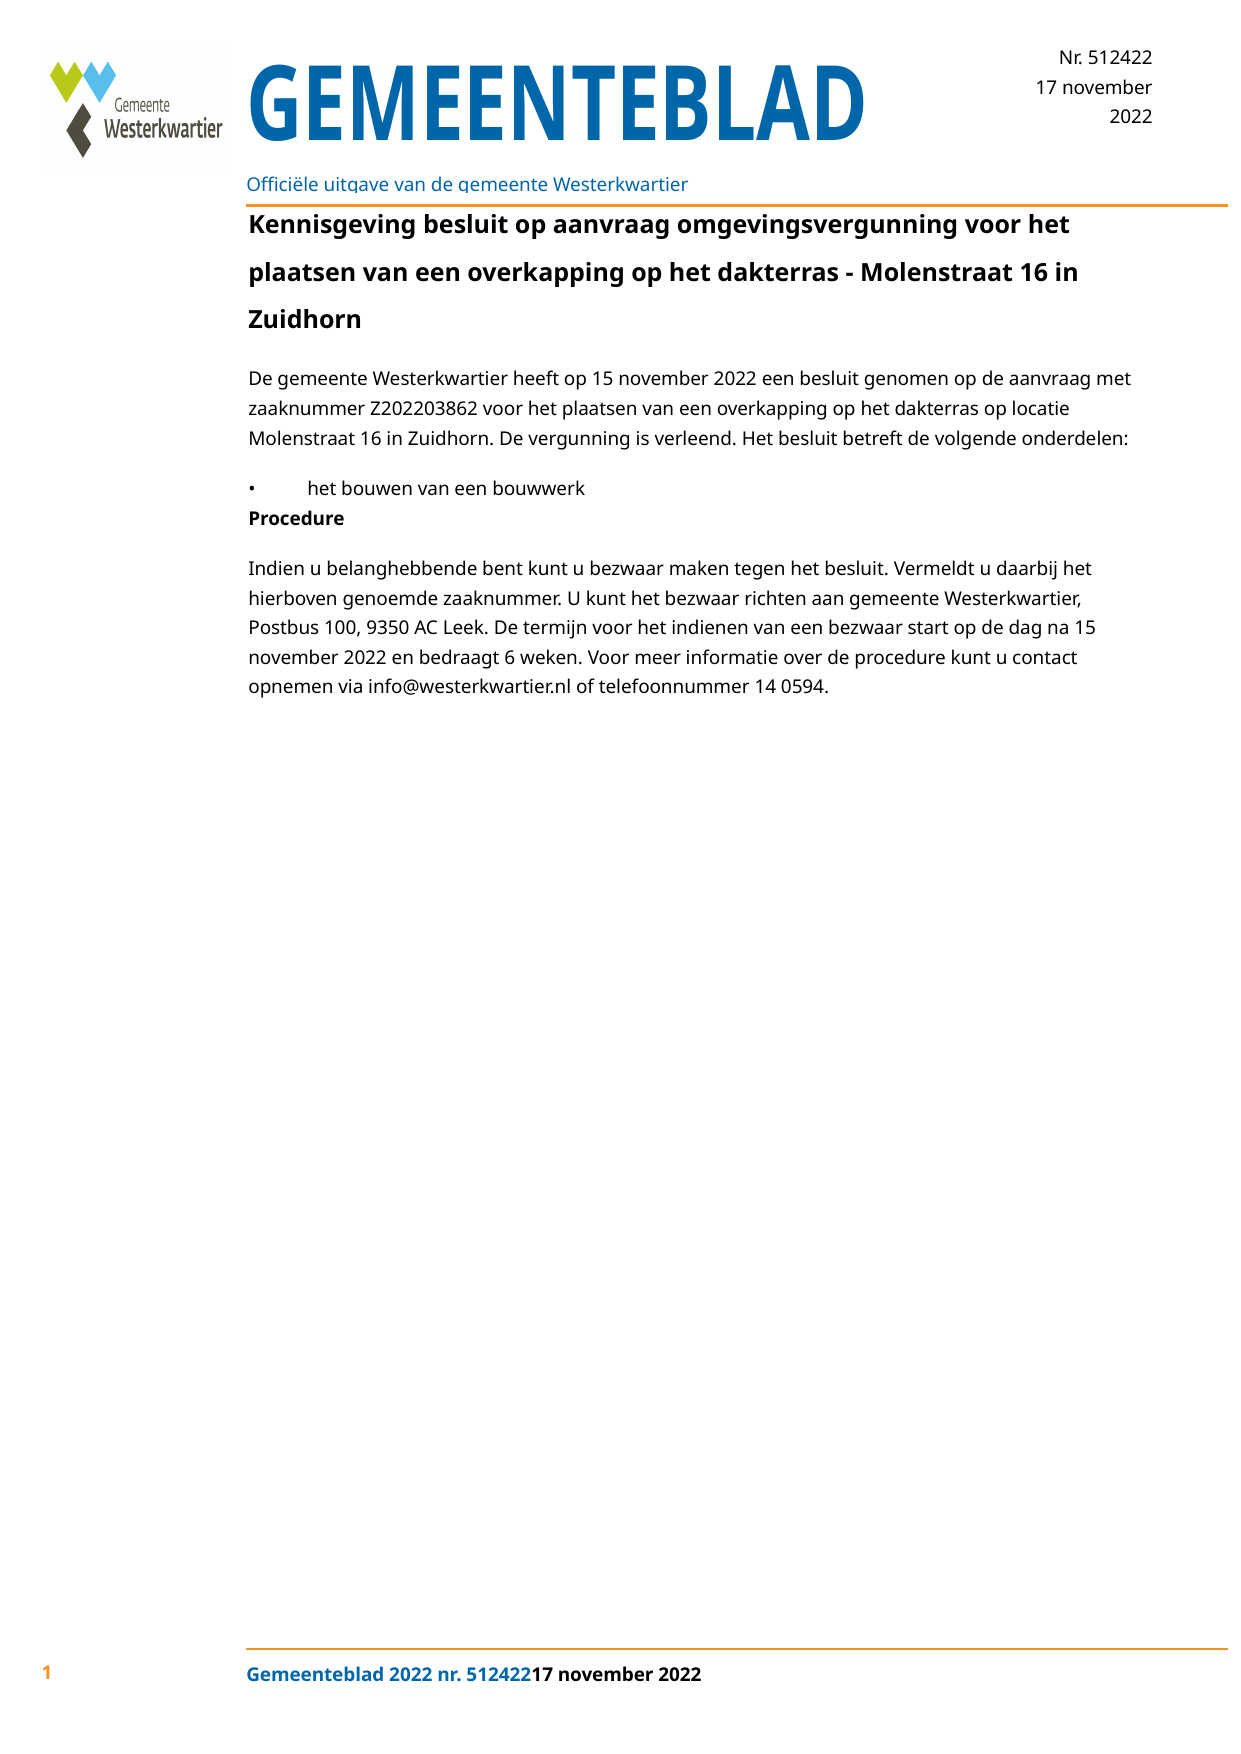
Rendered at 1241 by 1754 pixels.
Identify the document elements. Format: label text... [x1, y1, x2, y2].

text Procedure [248, 505, 1152, 530]
text De gemeente Westerkwartier heeft op 15 november 2022 een besluit genomen op de aanvraag met zaaknummer Z202203862 voor het plaatsen van een overkapping op het dakterras op locatie Molenstraat 16 in Zuidhorn. De vergunning is verleend. Het besluit betreft de volgende onderdelen: [248, 366, 1152, 450]
text Indien u belanghebbende bent kunt u bezwaar maken tegen het besluit. Vermeldt u daarbij het hierboven genoemde zaaknummer. U kunt het bezwaar richten aan gemeente Westerkwartier, Postbus 100, 9350 AC Leek. De termijn voor het indienen van een bezwaar start op de dag na 15 november 2022 en bedraagt 6 weken. Voor meer informatie over de procedure kunt u contact opnemen via info@westerkwartier.nl of telefoonnummer 14 0594. [248, 555, 1152, 699]
list het bouwen van een bouwwerk [248, 475, 1152, 501]
picture [41, 47, 231, 172]
text Kennisgeving besluit op aanvraag omgevingsvergunning voor het plaatsen van een overkapping op het dakterras - Molenstraat 16 in Zuidhorn [248, 207, 1152, 336]
